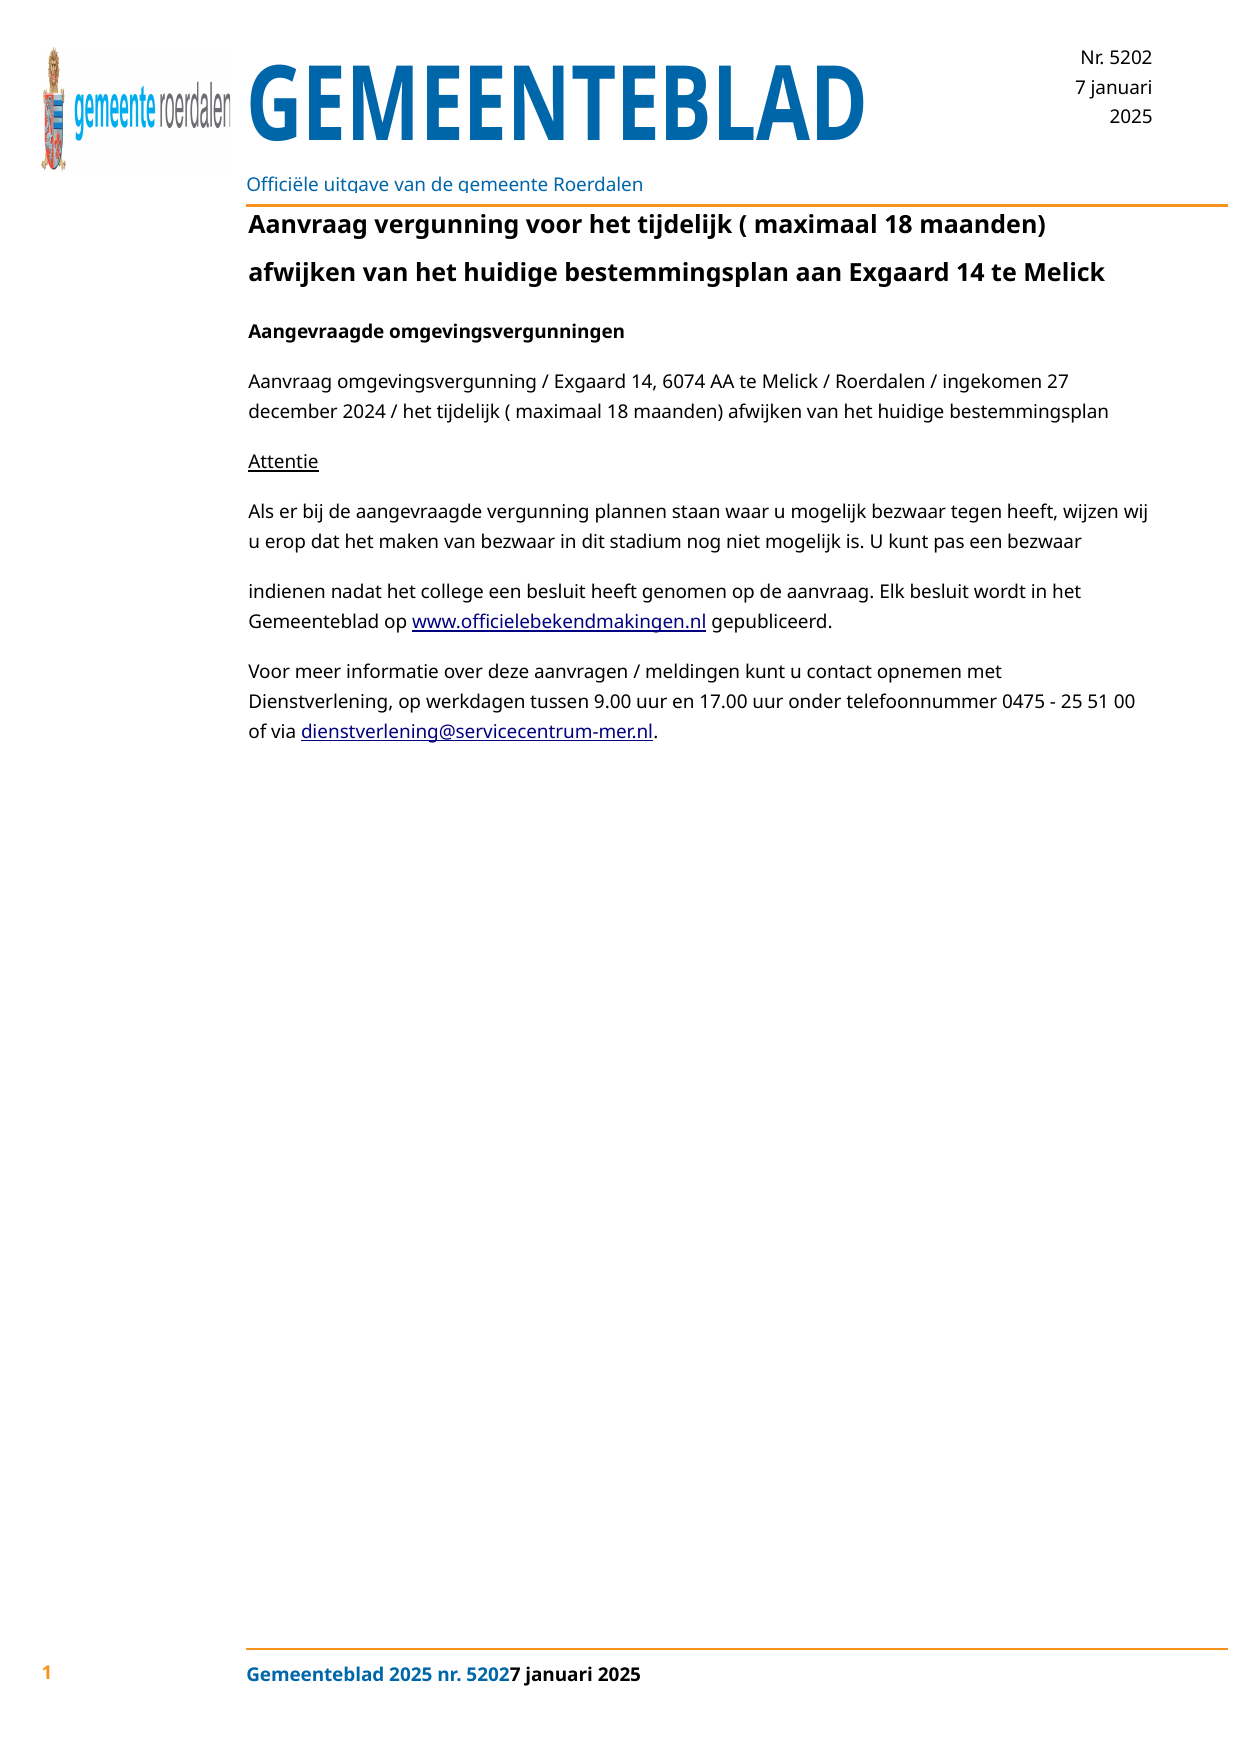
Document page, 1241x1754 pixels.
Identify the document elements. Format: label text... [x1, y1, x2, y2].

text indienen nadat het college een besluit heeft genomen op de aanvraag. Elk besluit wordt in het Gemeenteblad op www.officielebekendmakingen.nl gepubliceerd. [248, 579, 1152, 634]
text Als er bij de aangevraagde vergunning plannen staan waar u mogelijk bezwaar tegen heeft, wijzen wij u erop dat het maken van bezwaar in dit stadium nog niet mogelijk is. U kunt pas een bezwaar [248, 499, 1152, 554]
text Attentie [248, 448, 1152, 474]
text Aanvraag vergunning voor het tijdelijk ( maximaal 18 maanden) afwijken van het huidige bestemmingsplan aan Exgaard 14 te Melick [248, 207, 1152, 288]
picture [41, 47, 231, 172]
text Aanvraag omgevingsvergunning / Exgaard 14, 6074 AA te Melick / Roerdalen / ingekomen 27 december 2024 / het tijdelijk ( maximaal 18 maanden) afwijken van het huidige bestemmingsplan [248, 368, 1152, 424]
text Voor meer informatie over deze aanvragen / meldingen kunt u contact opnemen met Dienstverlening, op werkdagen tussen 9.00 uur en 17.00 uur onder telefoonnummer 0475 - 25 51 00 of via dienstverlening@servicecentrum-mer.nl. [248, 659, 1152, 744]
text Aangevraagde omgevingsvergunningen [248, 318, 1152, 344]
